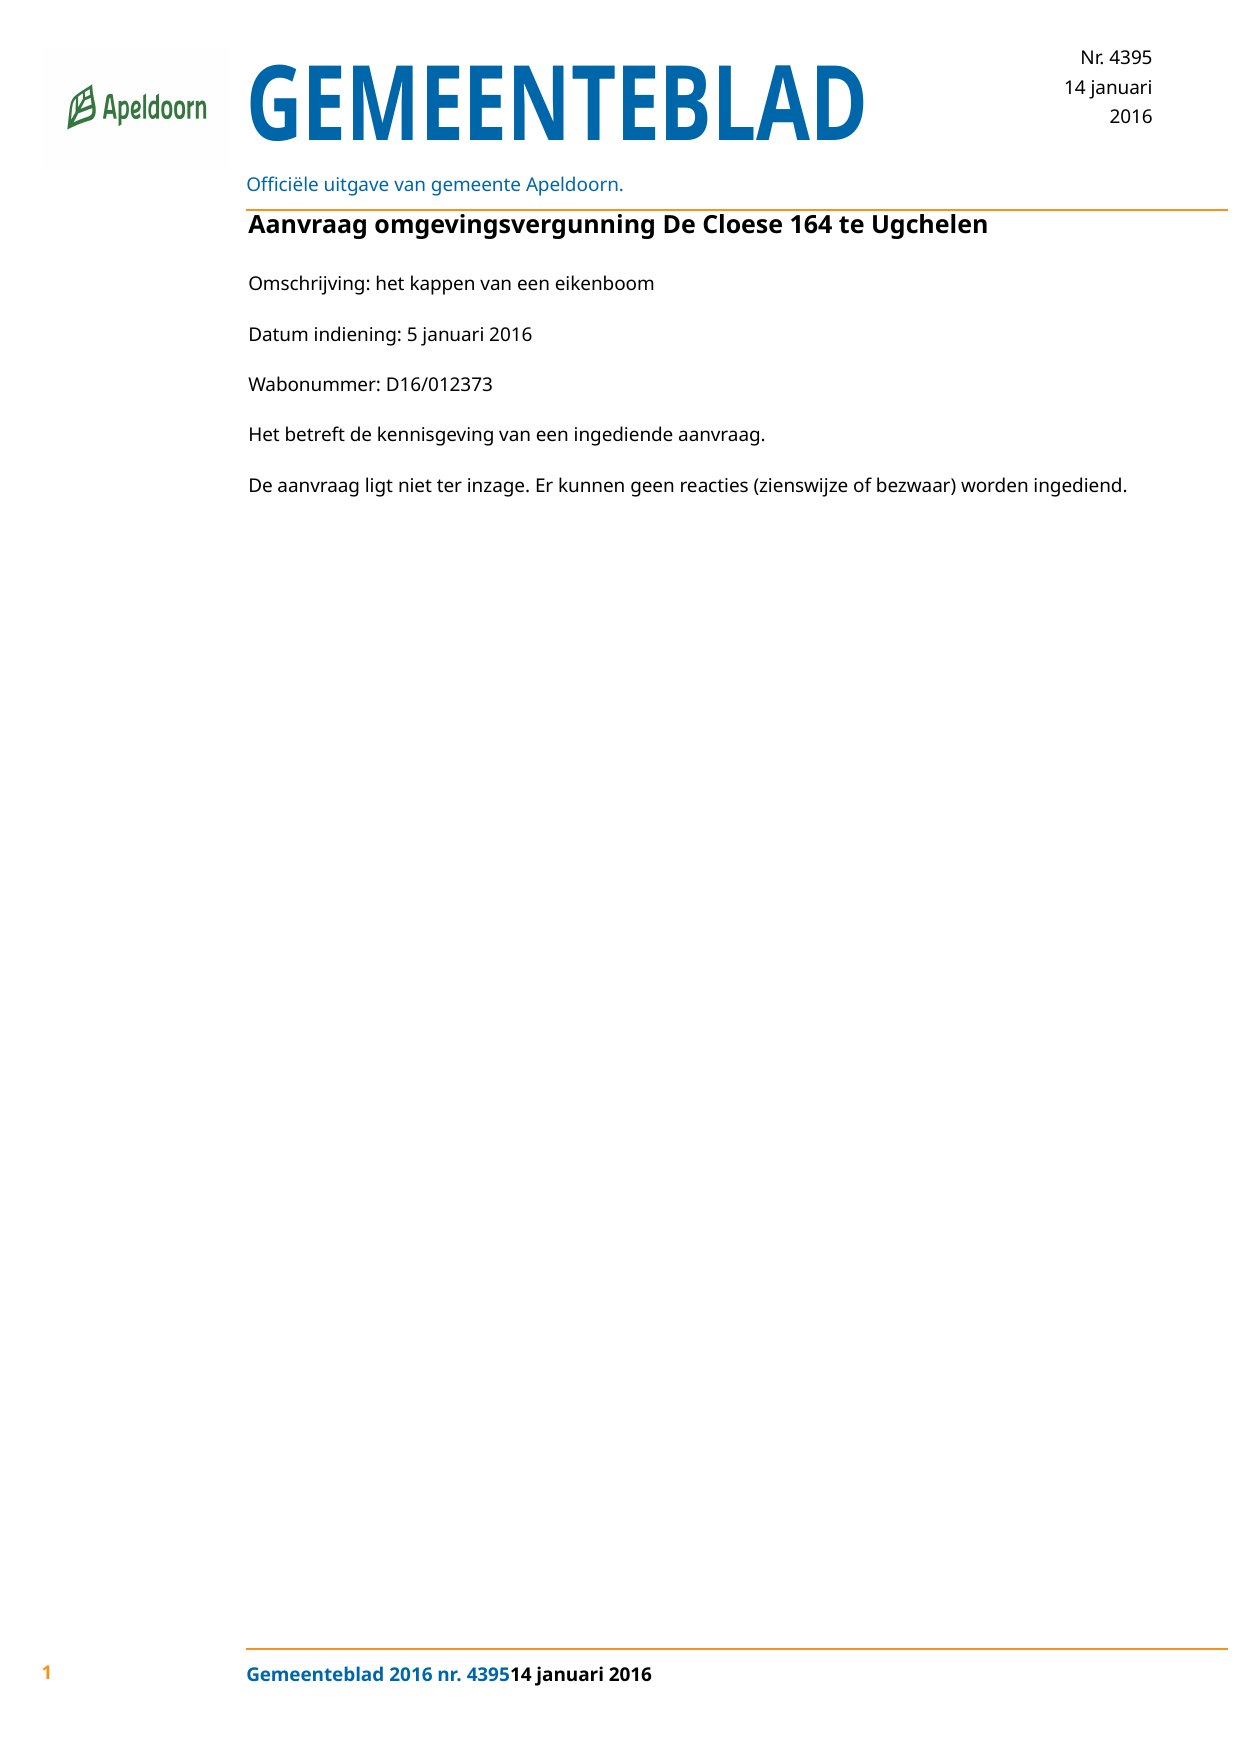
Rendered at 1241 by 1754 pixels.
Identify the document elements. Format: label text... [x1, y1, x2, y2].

text Omschrijving: het kappen van een eikenboom [248, 270, 1152, 296]
text Datum indiening: 5 januari 2016 [248, 321, 1152, 346]
picture [41, 47, 231, 172]
text Aanvraag omgevingsvergunning De Cloese 164 te Ugchelen [248, 211, 1152, 241]
text Wabonummer: D16/012373 [248, 371, 1152, 397]
text Het betreft de kennisgeving van een ingediende aanvraag. [248, 422, 1152, 447]
text De aanvraag ligt niet ter inzage. Er kunnen geen reacties (zienswijze of bezwaar) worden ingediend. [248, 472, 1152, 498]
